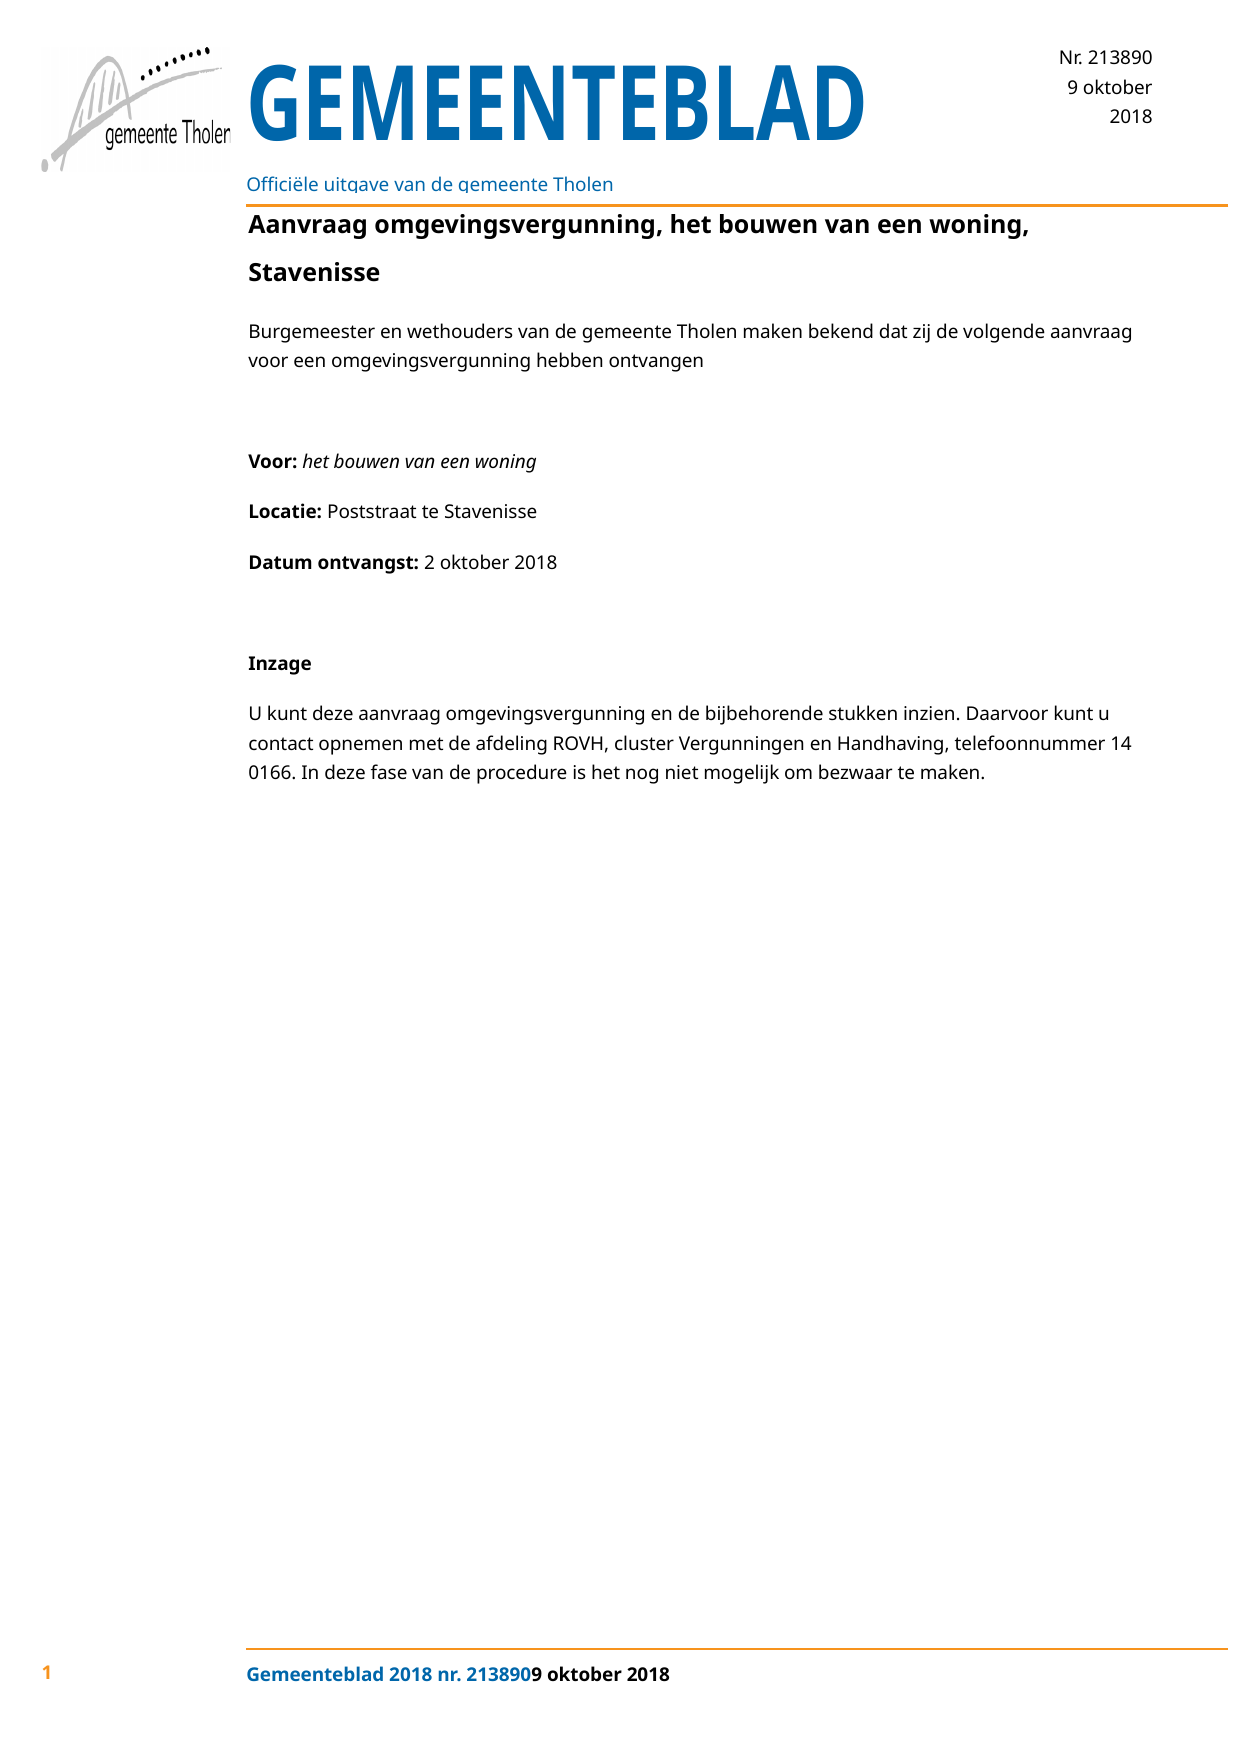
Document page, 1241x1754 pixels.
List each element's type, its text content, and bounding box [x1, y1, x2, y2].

text Locatie: Poststraat te Stavenisse [248, 499, 1152, 524]
picture [41, 47, 231, 172]
text Aanvraag omgevingsvergunning, het bouwen van een woning, Stavenisse [248, 207, 1152, 288]
text Datum ontvangst: 2 oktober 2018 [248, 549, 1152, 575]
text Voor: het bouwen van een woning [248, 448, 1152, 474]
text Burgemeester en wethouders van de gemeente Tholen maken bekend dat zij de volgende aanvraag voor een omgevingsvergunning hebben ontvangen [248, 318, 1152, 373]
text U kunt deze aanvraag omgevingsvergunning en de bijbehorende stukken inzien. Daarvoor kunt u contact opnemen met de afdeling ROVH, cluster Vergunningen en Handhaving, telefoonnummer 14 0166. In deze fase van de procedure is het nog niet mogelijk om bezwaar te maken. [248, 700, 1152, 785]
text Inzage [248, 650, 1152, 676]
